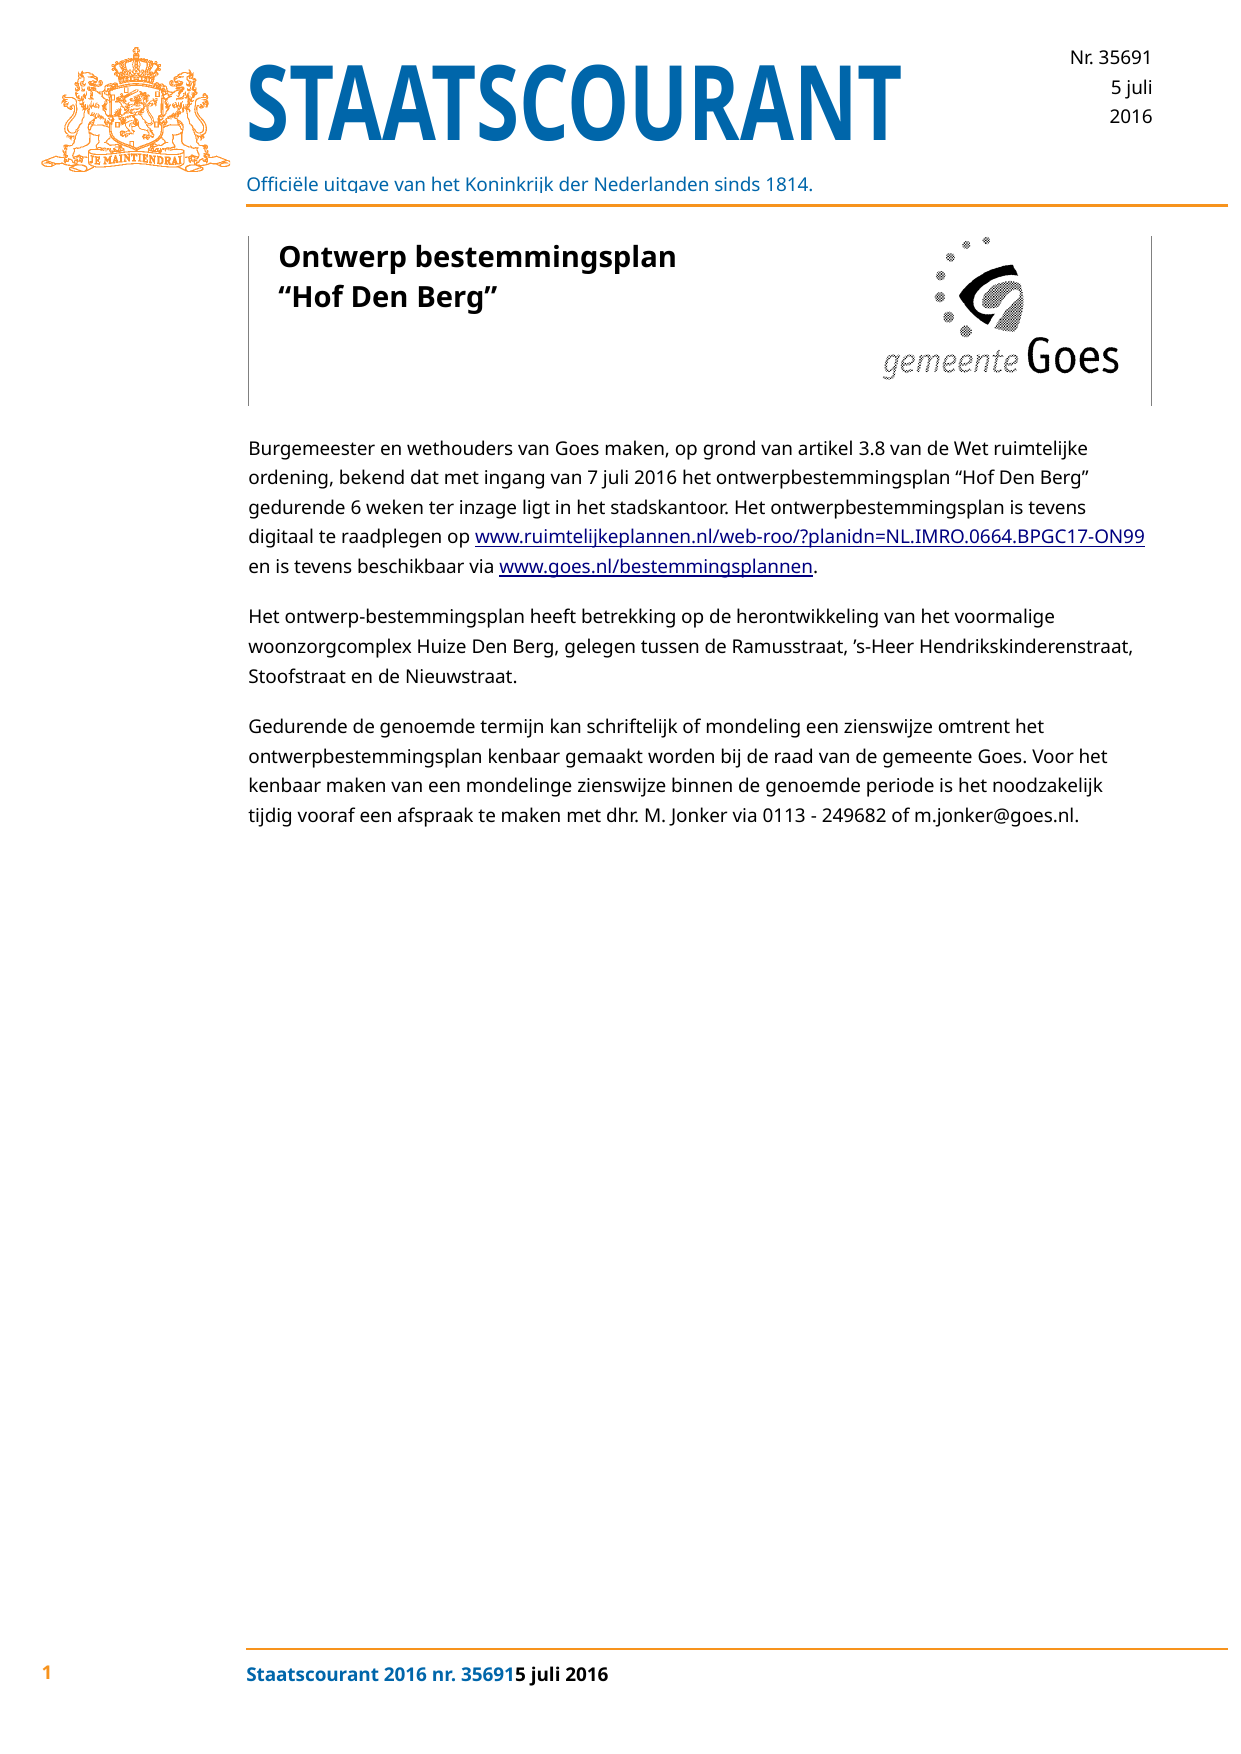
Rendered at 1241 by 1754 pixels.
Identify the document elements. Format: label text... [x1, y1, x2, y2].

table_header Ontwerp bestemmingsplan “Hof Den Berg” [249, 236, 850, 406]
picture [882, 236, 1119, 380]
text Het ontwerp-bestemmingsplan heeft betrekking op de herontwikkeling van het voormalige woonzorgcomplex Huize Den Berg, gelegen tussen de Ramusstraat, ’s-Heer Hendrikskinderenstraat, Stoofstraat en de Nieuwstraat. [248, 604, 1152, 689]
text Gedurende de genoemde termijn kan schriftelijk of mondeling een zienswijze omtrent het ontwerpbestemmingsplan kenbaar gemaakt worden bij de raad van de gemeente Goes. Voor het kenbaar maken van een mondelinge zienswijze binnen de genoemde periode is het noodzakelijk tijdig vooraf een afspraak te maken met dhr. M. Jonker via 0113 - 249682 of m.jonker@goes.nl. [248, 713, 1152, 828]
picture [41, 47, 231, 172]
table_header [850, 236, 1151, 406]
text Burgemeester en wethouders van Goes maken, op grond van artikel 3.8 van de Wet ruimtelijke ordening, bekend dat met ingang van 7 juli 2016 het ontwerpbestemmingsplan “Hof Den Berg” gedurende 6 weken ter inzage ligt in het stadskantoor. Het ontwerpbestemmingsplan is tevens digitaal te raadplegen op www.ruimtelijkeplannen.nl/web-roo/?planidn=NL.IMRO.0664.BPGC17-ON99 en is tevens beschikbaar via www.goes.nl/bestemmingsplannen. [248, 435, 1152, 579]
